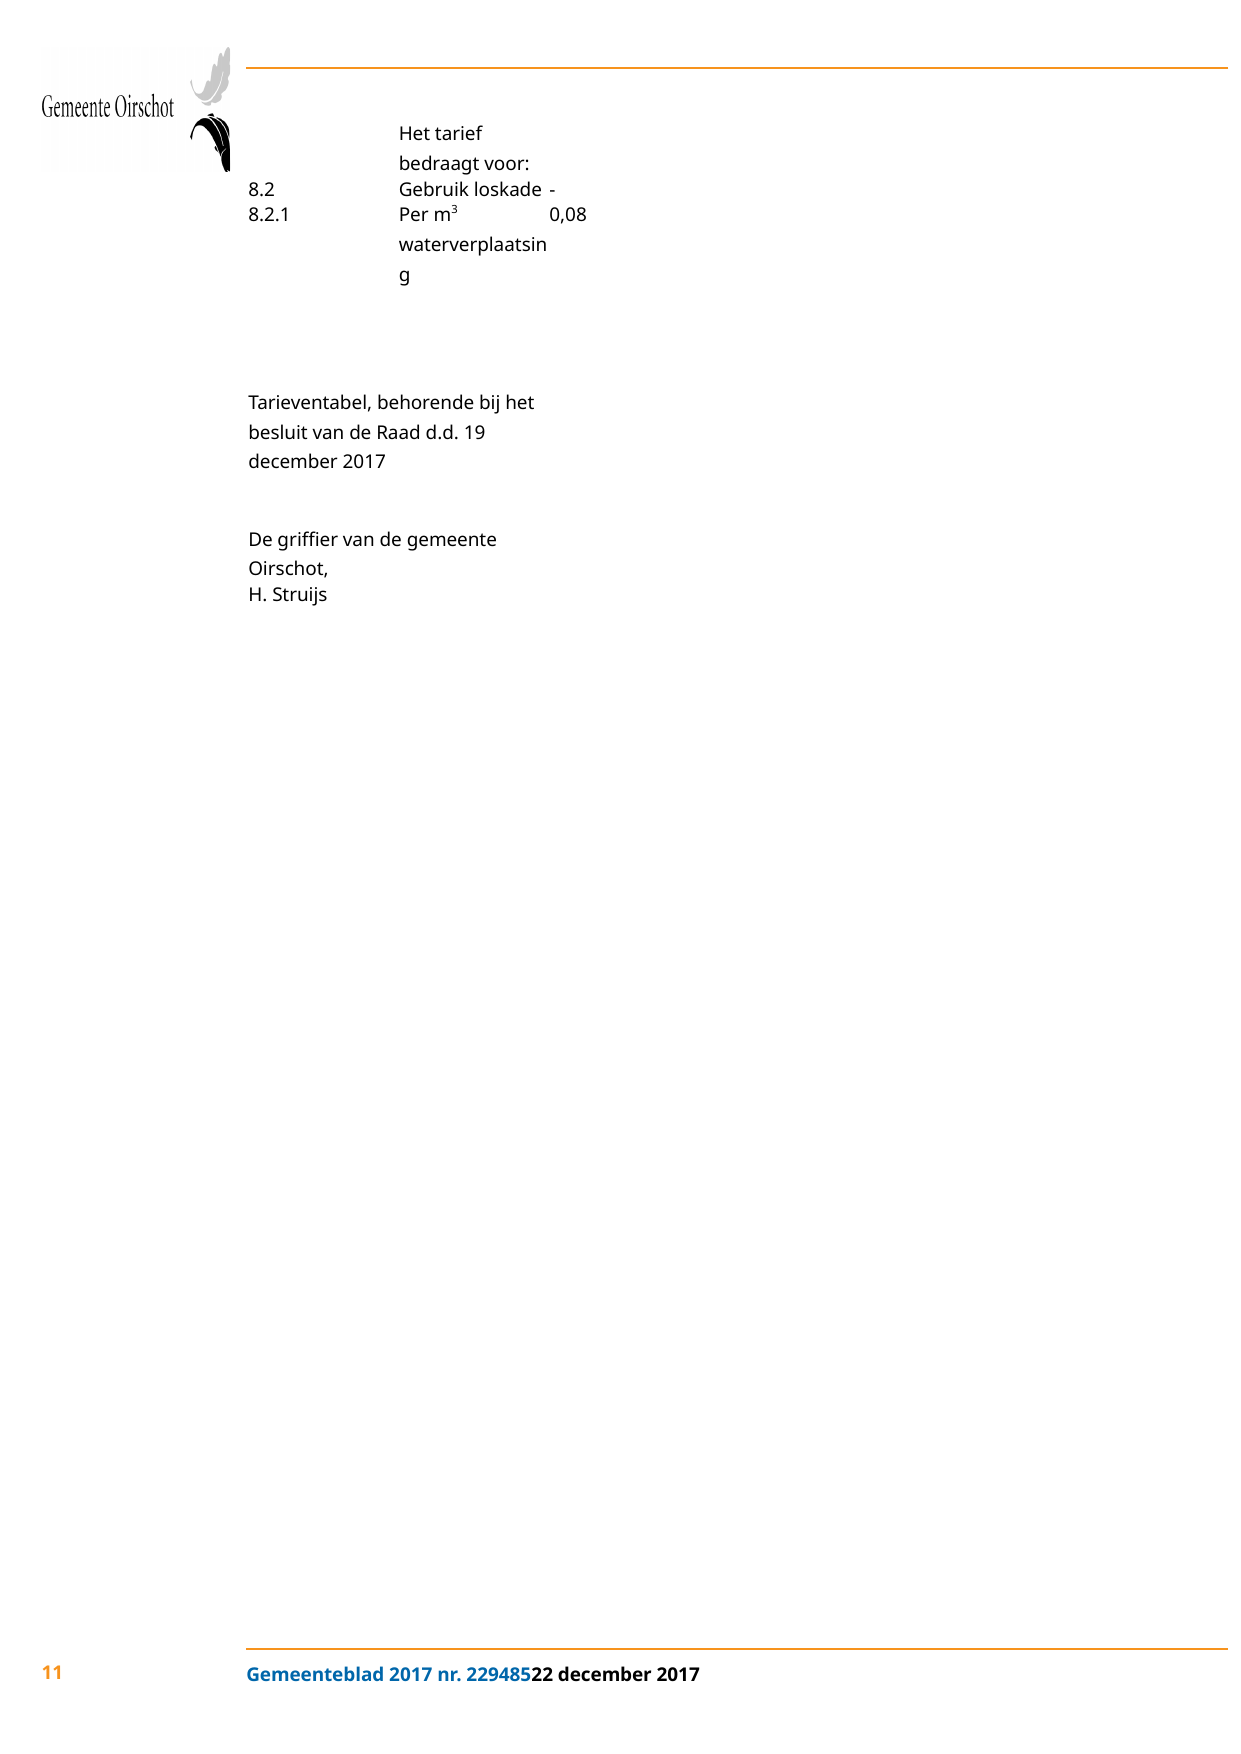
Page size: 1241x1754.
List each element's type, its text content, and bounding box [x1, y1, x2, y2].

table_cell [549, 95, 700, 121]
table_cell [549, 312, 700, 338]
table_cell [700, 176, 850, 202]
table_cell [248, 95, 398, 121]
table_cell [549, 389, 700, 474]
table_cell Tarieventabel, behorende bij het besluit van de Raad d.d. 19 december 2017 [248, 389, 549, 474]
table_cell [248, 364, 398, 389]
table_cell 8.2.1 [248, 202, 398, 286]
table_cell [700, 312, 850, 338]
table_cell [248, 500, 549, 526]
table_cell - [549, 176, 700, 202]
table_cell [700, 364, 850, 389]
table_cell [700, 526, 850, 581]
table_cell De griffier van de gemeente Oirschot, [248, 526, 549, 581]
table_cell [248, 286, 398, 312]
table_cell [248, 338, 398, 364]
table_cell [549, 364, 700, 389]
table_cell [399, 312, 549, 338]
table_cell [549, 500, 700, 526]
table_cell 0,08 [549, 202, 700, 286]
table_cell [248, 474, 549, 500]
table_cell [549, 581, 700, 607]
table_cell [399, 95, 549, 121]
table_cell Het tarief bedraagt voor: [399, 121, 549, 176]
table_cell Per m3 waterverplaatsing [399, 202, 549, 286]
table_cell [549, 526, 700, 581]
table_cell [399, 338, 549, 364]
table_cell [399, 286, 549, 312]
table_cell Gebruik loskade [399, 176, 549, 202]
table_cell [700, 500, 850, 526]
table_cell [700, 121, 850, 176]
table_cell [399, 364, 549, 389]
table_cell [700, 581, 850, 607]
table_cell [549, 286, 700, 312]
table_cell 8.2 [248, 176, 398, 202]
table_cell [700, 95, 850, 121]
table_cell [700, 474, 850, 500]
table_cell [549, 121, 700, 176]
table_cell [700, 389, 850, 474]
table_cell [248, 312, 398, 338]
table_cell [248, 121, 398, 176]
table_cell [549, 474, 700, 500]
table_cell [700, 202, 850, 286]
picture [41, 47, 231, 172]
table_cell [700, 338, 850, 364]
table_cell [700, 286, 850, 312]
table_cell H. Struijs [248, 581, 549, 607]
table_cell [549, 338, 700, 364]
